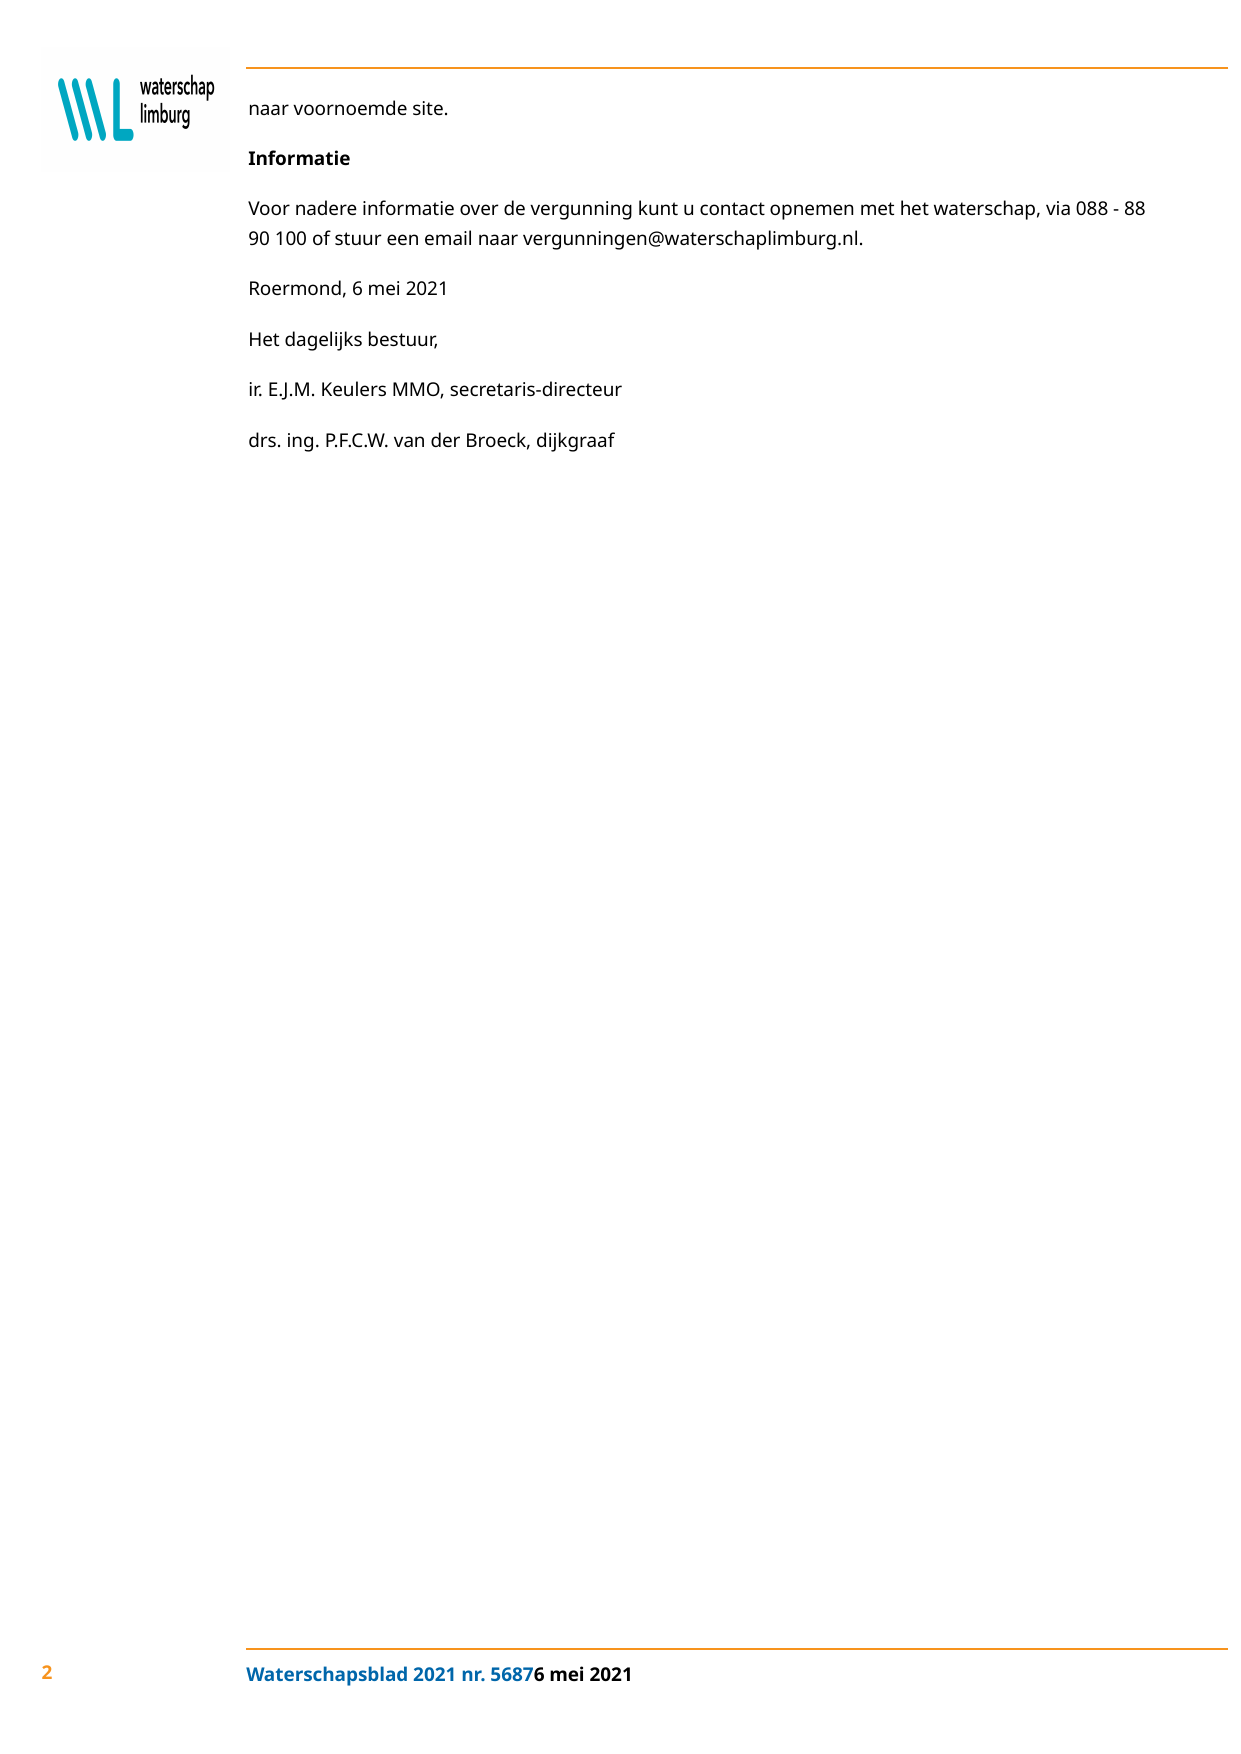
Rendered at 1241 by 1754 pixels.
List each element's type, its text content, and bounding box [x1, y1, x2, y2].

text Informatie [248, 145, 1152, 171]
text Het dagelijks bestuur, [248, 326, 1152, 352]
text naar voornoemde site. [248, 95, 1152, 121]
text drs. ing. P.F.C.W. van der Broeck, dijkgraaf [248, 427, 1152, 453]
picture [41, 47, 231, 172]
text Roermond, 6 mei 2021 [248, 276, 1152, 301]
text Voor nadere informatie over de vergunning kunt u contact opnemen met het waterschap, via 088 - 88 90 100 of stuur een email naar vergunningen@waterschaplimburg.nl. [248, 196, 1152, 251]
text ir. E.J.M. Keulers MMO, secretaris-directeur [248, 376, 1152, 402]
